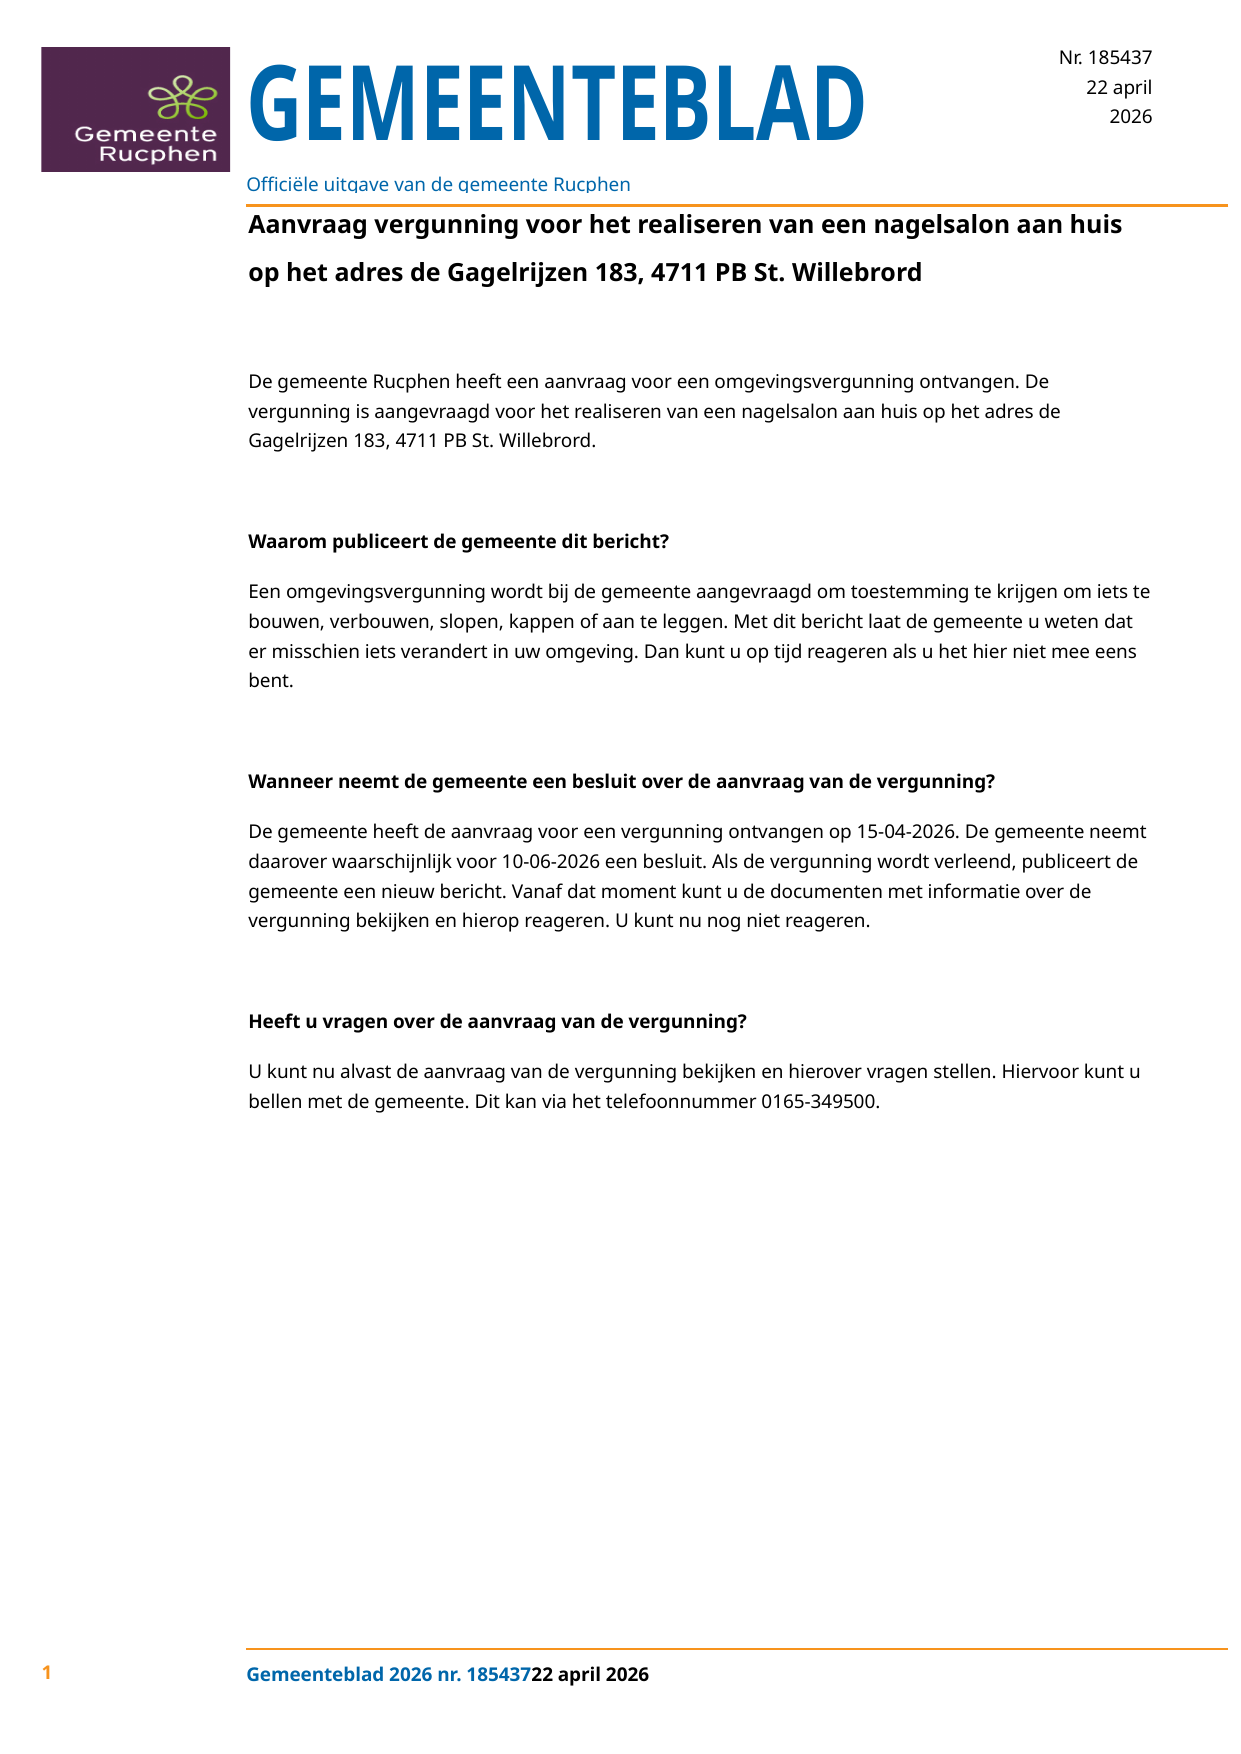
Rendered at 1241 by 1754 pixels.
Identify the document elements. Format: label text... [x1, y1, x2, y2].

text Een omgevingsvergunning wordt bij de gemeente aangevraagd om toestemming te krijgen om iets te bouwen, verbouwen, slopen, kappen of aan te leggen. Met dit bericht laat de gemeente u weten dat er misschien iets verandert in uw omgeving. Dan kunt u op tijd reageren als u het hier niet mee eens bent. [248, 579, 1152, 693]
text Wanneer neemt de gemeente een besluit over de aanvraag van de vergunning? [248, 768, 1152, 794]
text U kunt nu alvast de aanvraag van de vergunning bekijken en hierover vragen stellen. Hiervoor kunt u bellen met de gemeente. Dit kan via het telefoonnummer 0165-349500. [248, 1059, 1152, 1114]
text Waarom publiceert de gemeente dit bericht? [248, 528, 1152, 554]
picture [41, 47, 231, 172]
text Aanvraag vergunning voor het realiseren van een nagelsalon aan huis op het adres de Gagelrijzen 183, 4711 PB St. Willebrord [248, 207, 1152, 288]
text Heeft u vragen over de aanvraag van de vergunning? [248, 1008, 1152, 1034]
text De gemeente heeft de aanvraag voor een vergunning ontvangen op 15-04-2026. De gemeente neemt daarover waarschijnlijk voor 10-06-2026 een besluit. Als de vergunning wordt verleend, publiceert de gemeente een nieuw bericht. Vanaf dat moment kunt u de documenten met informatie over de vergunning bekijken en hierop reageren. U kunt nu nog niet reageren. [248, 819, 1152, 933]
text De gemeente Rucphen heeft een aanvraag voor een omgevingsvergunning ontvangen. De vergunning is aangevraagd voor het realiseren van een nagelsalon aan huis op het adres de Gagelrijzen 183, 4711 PB St. Willebrord. [248, 368, 1152, 453]
